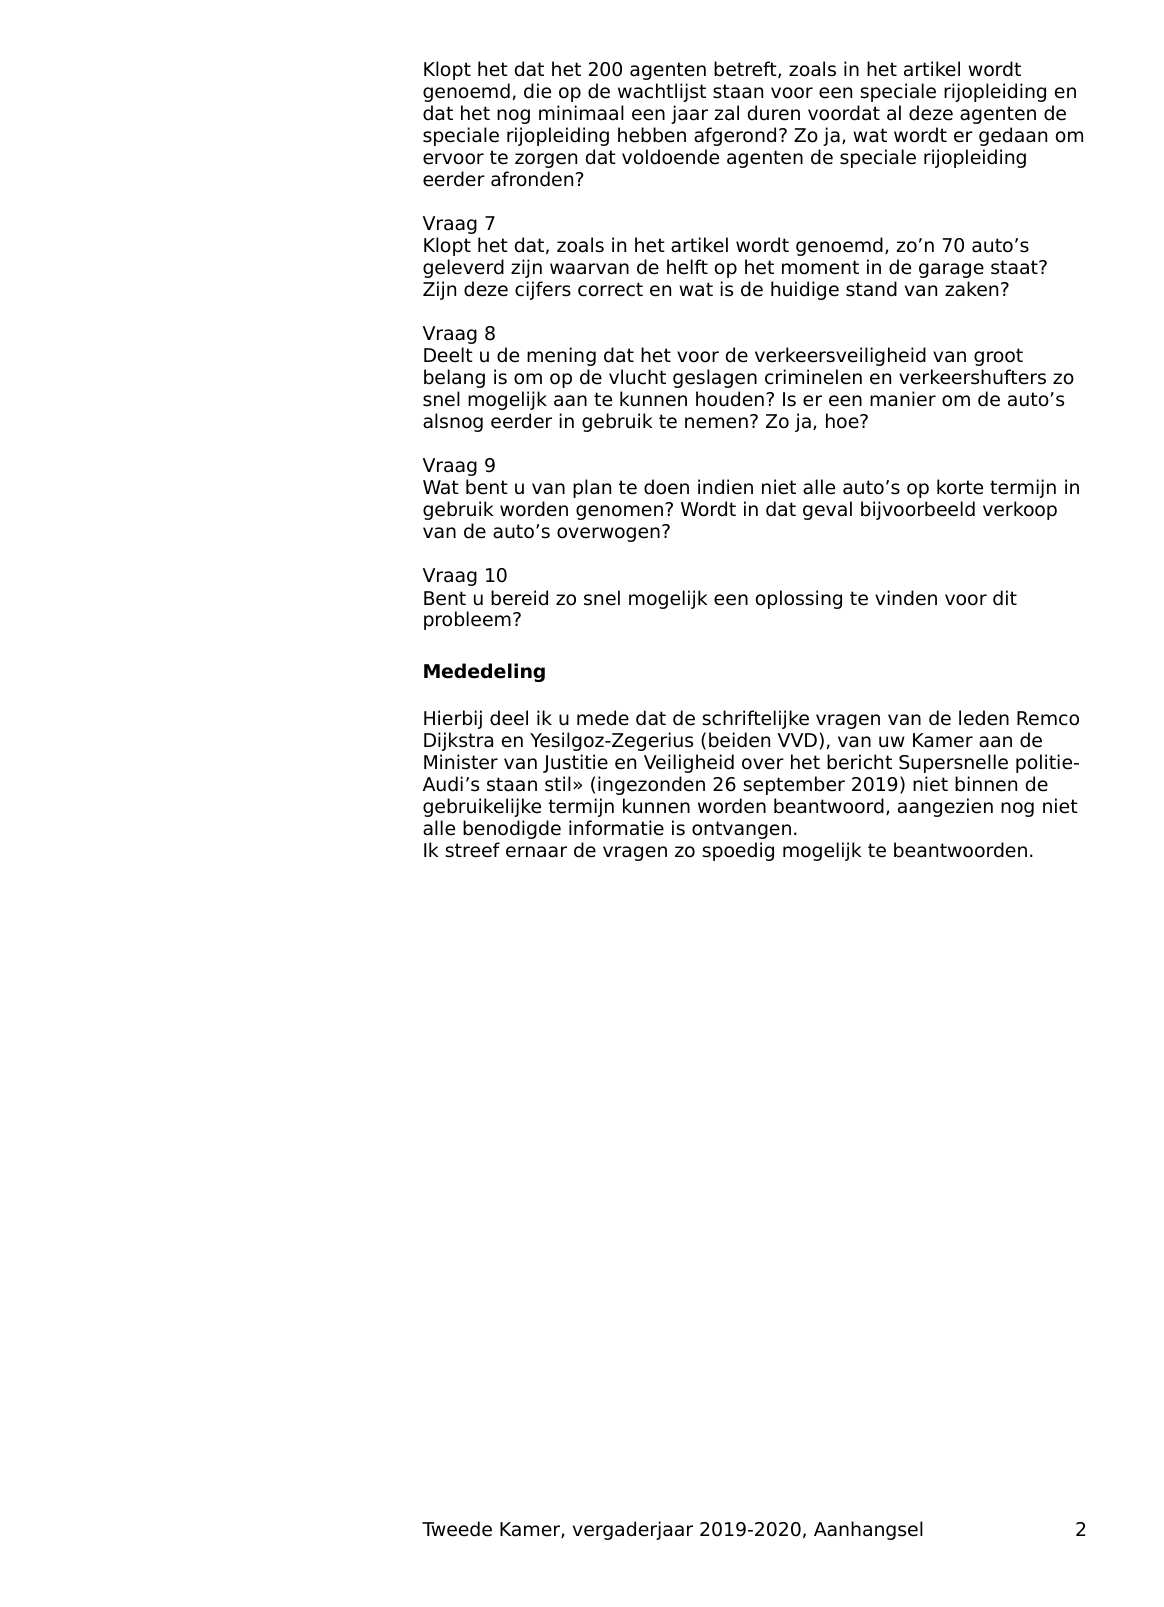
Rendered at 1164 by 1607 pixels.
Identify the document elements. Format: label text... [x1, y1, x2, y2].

text Hierbij deel ik u mede dat de schriftelijke vragen van de leden Remco Dijkstra en Yesilgoz-Zegerius (beiden VVD), van uw Kamer aan de Minister van Justitie en Veiligheid over het bericht Supersnelle politie-Audi’s staan stil» (ingezonden 26 september 2019) niet binnen de gebruikelijke termijn kunnen worden beantwoord, aangezien nog niet alle benodigde informatie is ontvangen. [422, 708, 1087, 840]
text Ik streef ernaar de vragen zo spoedig mogelijk te beantwoorden. [422, 840, 1087, 862]
subtitle Mededeling [422, 661, 1087, 683]
text Klopt het dat het 200 agenten betreft, zoals in het artikel wordt genoemd, die op de wachtlijst staan voor een speciale rijopleiding en dat het nog minimaal een jaar zal duren voordat al deze agenten de speciale rijopleiding hebben afgerond? Zo ja, wat wordt er gedaan om ervoor te zorgen dat voldoende agenten de speciale rijopleiding eerder afronden? [422, 59, 1087, 191]
text Vraag 9 [422, 455, 1087, 477]
text Klopt het dat, zoals in het artikel wordt genoemd, zo’n 70 auto’s geleverd zijn waarvan de helft op het moment in de garage staat? Zijn deze cijfers correct en wat is de huidige stand van zaken? [422, 235, 1087, 301]
text Vraag 8 [422, 323, 1087, 345]
text Wat bent u van plan te doen indien niet alle auto’s op korte termijn in gebruik worden genomen? Wordt in dat geval bijvoorbeeld verkoop van de auto’s overwogen? [422, 477, 1087, 543]
text Vraag 10 [422, 565, 1087, 587]
text Deelt u de mening dat het voor de verkeersveiligheid van groot belang is om op de vlucht geslagen criminelen en verkeershufters zo snel mogelijk aan te kunnen houden? Is er een manier om de auto’s alsnog eerder in gebruik te nemen? Zo ja, hoe? [422, 345, 1087, 433]
text Vraag 7 [422, 213, 1087, 235]
text Bent u bereid zo snel mogelijk een oplossing te vinden voor dit probleem? [422, 587, 1087, 631]
